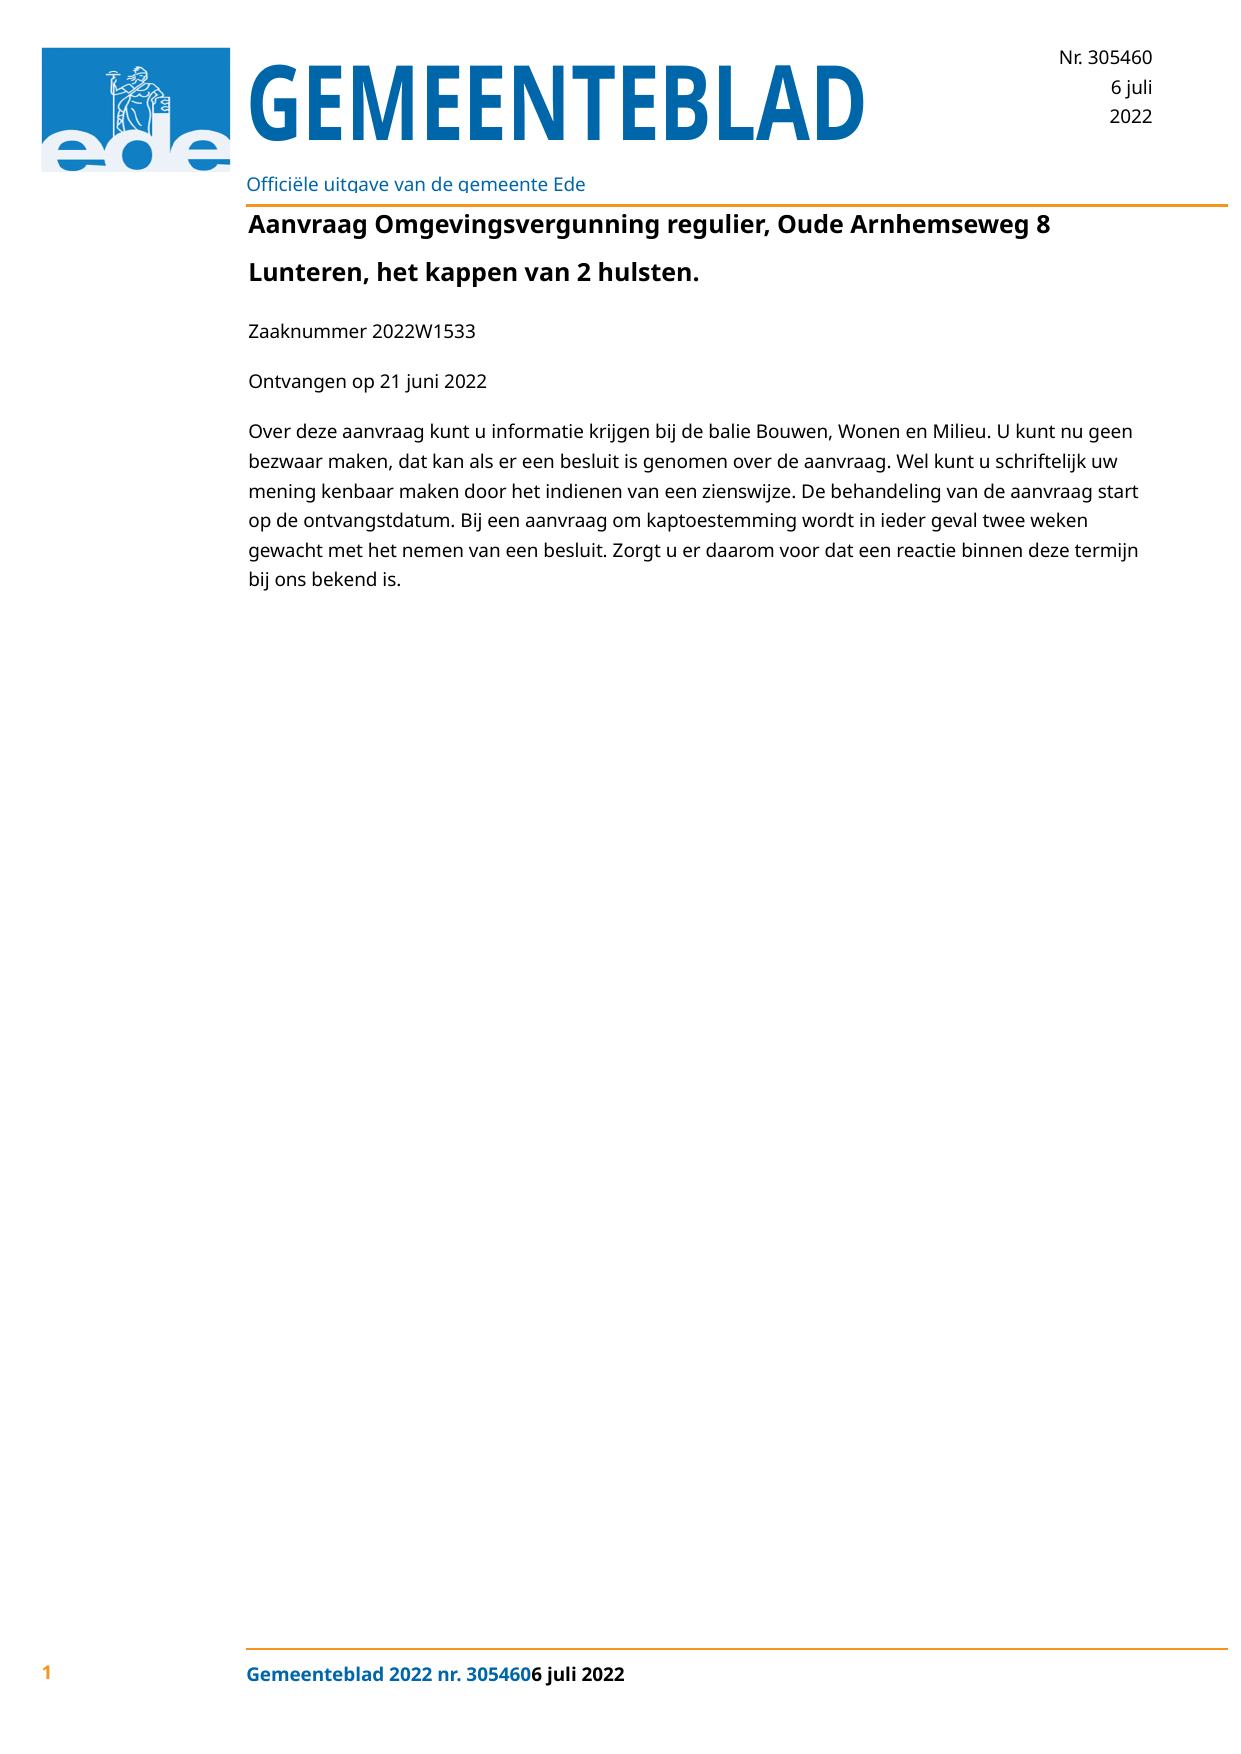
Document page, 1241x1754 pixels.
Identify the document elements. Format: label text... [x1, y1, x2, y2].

text Zaaknummer 2022W1533 [248, 318, 1152, 344]
text Aanvraag Omgevingsvergunning regulier, Oude Arnhemseweg 8 Lunteren, het kappen van 2 hulsten. [248, 207, 1152, 288]
picture [41, 47, 231, 172]
text Over deze aanvraag kunt u informatie krijgen bij de balie Bouwen, Wonen en Milieu. U kunt nu geen bezwaar maken, dat kan als er een besluit is genomen over de aanvraag. Wel kunt u schriftelijk uw mening kenbaar maken door het indienen van een zienswijze. De behandeling van de aanvraag start op de ontvangstdatum. Bij een aanvraag om kaptoestemming wordt in ieder geval twee weken gewacht met het nemen van een besluit. Zorgt u er daarom voor dat een reactie binnen deze termijn bij ons bekend is. [248, 419, 1152, 592]
text Ontvangen op 21 juni 2022 [248, 368, 1152, 394]
